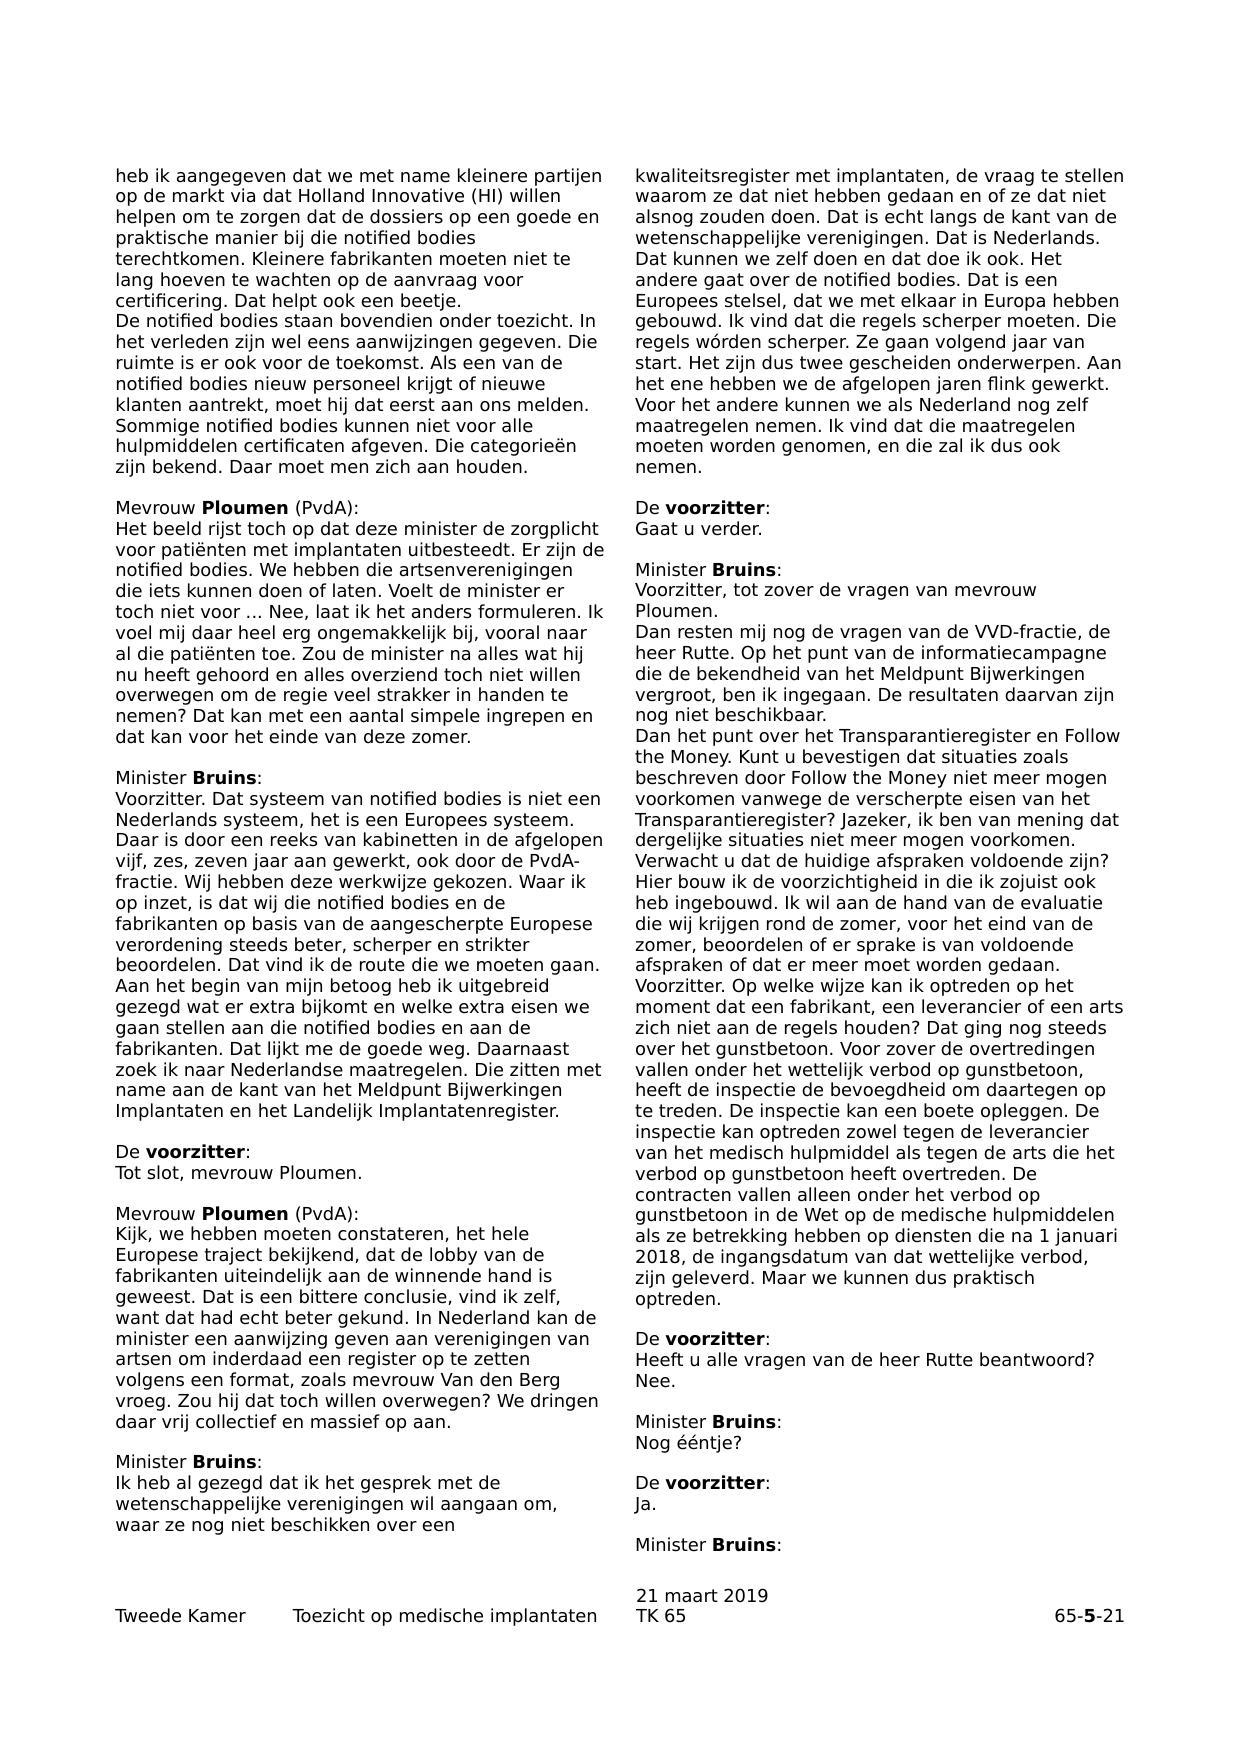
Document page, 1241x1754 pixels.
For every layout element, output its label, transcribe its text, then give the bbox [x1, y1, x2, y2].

text De voorzitter: [115, 1142, 605, 1162]
text heb ik aangegeven dat we met name kleinere partijen op de markt via dat Holland Innovative (HI) willen helpen om te zorgen dat de dossiers op een goede en praktische manier bij die notified bodies terechtkomen. Kleinere fabrikanten moeten niet te lang hoeven te wachten op de aanvraag voor certificering. Dat helpt ook een beetje. [115, 165, 605, 311]
text Mevrouw Ploumen (PvdA): [115, 1203, 605, 1224]
text Dan het punt over het Transparantieregister en Follow the Money. Kunt u bevestigen dat situaties zoals beschreven door Follow the Money niet meer mogen voorkomen vanwege de verscherpte eisen van het Transparantieregister? Jazeker, ik ben van mening dat dergelijke situaties niet meer mogen voorkomen. Verwacht u dat de huidige afspraken voldoende zijn? Hier bouw ik de voorzichtigheid in die ik zojuist ook heb ingebouwd. Ik wil aan de hand van de evaluatie die wij krijgen rond de zomer, voor het eind van de zomer, beoordelen of er sprake is van voldoende afspraken of dat er meer moet worden gedaan. [635, 726, 1125, 976]
text Gaat u verder. [635, 518, 1125, 539]
text De voorzitter: [635, 1329, 1125, 1350]
text Minister Bruins: [115, 768, 605, 788]
text Tot slot, mevrouw Ploumen. [115, 1162, 605, 1183]
text Ik heb al gezegd dat ik het gesprek met de wetenschappelijke verenigingen wil aangaan om, waar ze nog niet beschikken over een [115, 1473, 605, 1536]
text Voorzitter, tot zover de vragen van mevrouw Ploumen. [635, 580, 1125, 622]
text Voorzitter. Op welke wijze kan ik optreden op het moment dat een fabrikant, een leverancier of een arts zich niet aan de regels houden? Dat ging nog steeds over het gunstbetoon. Voor zover de overtredingen vallen onder het wettelijk verbod op gunstbetoon, heeft de inspectie de bevoegdheid om daartegen op te treden. De inspectie kan een boete opleggen. De inspectie kan optreden zowel tegen de leverancier van het medisch hulpmiddel als tegen de arts die het verbod op gunstbetoon heeft overtreden. De contracten vallen alleen onder het verbod op gunstbetoon in de Wet op de medische hulpmiddelen als ze betrekking hebben op diensten die na 1 januari 2018, de ingangsdatum van dat wettelijke verbod, zijn geleverd. Maar we kunnen dus praktisch optreden. [635, 976, 1125, 1309]
text Dan resten mij nog de vragen van de VVD-fractie, de heer Rutte. Op het punt van de informatiecampagne die de bekendheid van het Meldpunt Bijwerkingen vergroot, ben ik ingegaan. De resultaten daarvan zijn nog niet beschikbaar. [635, 622, 1125, 726]
text kwaliteitsregister met implantaten, de vraag te stellen waarom ze dat niet hebben gedaan en of ze dat niet alsnog zouden doen. Dat is echt langs de kant van de wetenschappelijke verenigingen. Dat is Nederlands. Dat kunnen we zelf doen en dat doe ik ook. Het andere gaat over de notified bodies. Dat is een Europees stelsel, dat we met elkaar in Europa hebben gebouwd. Ik vind dat die regels scherper moeten. Die regels wórden scherper. Ze gaan volgend jaar van start. Het zijn dus twee gescheiden onderwerpen. Aan het ene hebben we de afgelopen jaren flink gewerkt. Voor het andere kunnen we als Nederland nog zelf maatregelen nemen. Ik vind dat die maatregelen moeten worden genomen, en die zal ik dus ook nemen. [635, 165, 1125, 478]
text Ja. [635, 1494, 1125, 1515]
text De voorzitter: [635, 1473, 1125, 1494]
text Het beeld rijst toch op dat deze minister de zorgplicht voor patiënten met implantaten uitbesteedt. Er zijn de notified bodies. We hebben die artsenverenigingen die iets kunnen doen of laten. Voelt de minister er toch niet voor ... Nee, laat ik het anders formuleren. Ik voel mij daar heel erg ongemakkelijk bij, vooral naar al die patiënten toe. Zou de minister na alles wat hij nu heeft gehoord en alles overziend toch niet willen overwegen om de regie veel strakker in handen te nemen? Dat kan met een aantal simpele ingrepen en dat kan voor het einde van deze zomer. [115, 518, 605, 748]
text Minister Bruins: [635, 559, 1125, 580]
text De voorzitter: [635, 498, 1125, 518]
text Mevrouw Ploumen (PvdA): [115, 498, 605, 518]
text De notified bodies staan bovendien onder toezicht. In het verleden zijn wel eens aanwijzingen gegeven. Die ruimte is er ook voor de toekomst. Als een van de notified bodies nieuw personeel krijgt of nieuwe klanten aantrekt, moet hij dat eerst aan ons melden. Sommige notified bodies kunnen niet voor alle hulpmiddelen certificaten afgeven. Die categorieën zijn bekend. Daar moet men zich aan houden. [115, 311, 605, 478]
text Kijk, we hebben moeten constateren, het hele Europese traject bekijkend, dat de lobby van de fabrikanten uiteindelijk aan de winnende hand is geweest. Dat is een bittere conclusie, vind ik zelf, want dat had echt beter gekund. In Nederland kan de minister een aanwijzing geven aan verenigingen van artsen om inderdaad een register op te zetten volgens een format, zoals mevrouw Van den Berg vroeg. Zou hij dat toch willen overwegen? We dringen daar vrij collectief en massief op aan. [115, 1224, 605, 1432]
text Minister Bruins: [635, 1412, 1125, 1432]
text Minister Bruins: [635, 1535, 1125, 1556]
text Voorzitter. Dat systeem van notified bodies is niet een Nederlands systeem, het is een Europees systeem. Daar is door een reeks van kabinetten in de afgelopen vijf, zes, zeven jaar aan gewerkt, ook door de PvdA-fractie. Wij hebben deze werkwijze gekozen. Waar ik op inzet, is dat wij die notified bodies en de fabrikanten op basis van de aangescherpte Europese verordening steeds beter, scherper en strikter beoordelen. Dat vind ik de route die we moeten gaan. Aan het begin van mijn betoog heb ik uitgebreid gezegd wat er extra bijkomt en welke extra eisen we gaan stellen aan die notified bodies en aan de fabrikanten. Dat lijkt me de goede weg. Daarnaast zoek ik naar Nederlandse maatregelen. Die zitten met name aan de kant van het Meldpunt Bijwerkingen Implantaten en het Landelijk Implantatenregister. [115, 788, 605, 1122]
text Heeft u alle vragen van de heer Rutte beantwoord? Nee. [635, 1350, 1125, 1392]
text Minister Bruins: [115, 1452, 605, 1473]
text Nog ééntje? [635, 1432, 1125, 1453]
